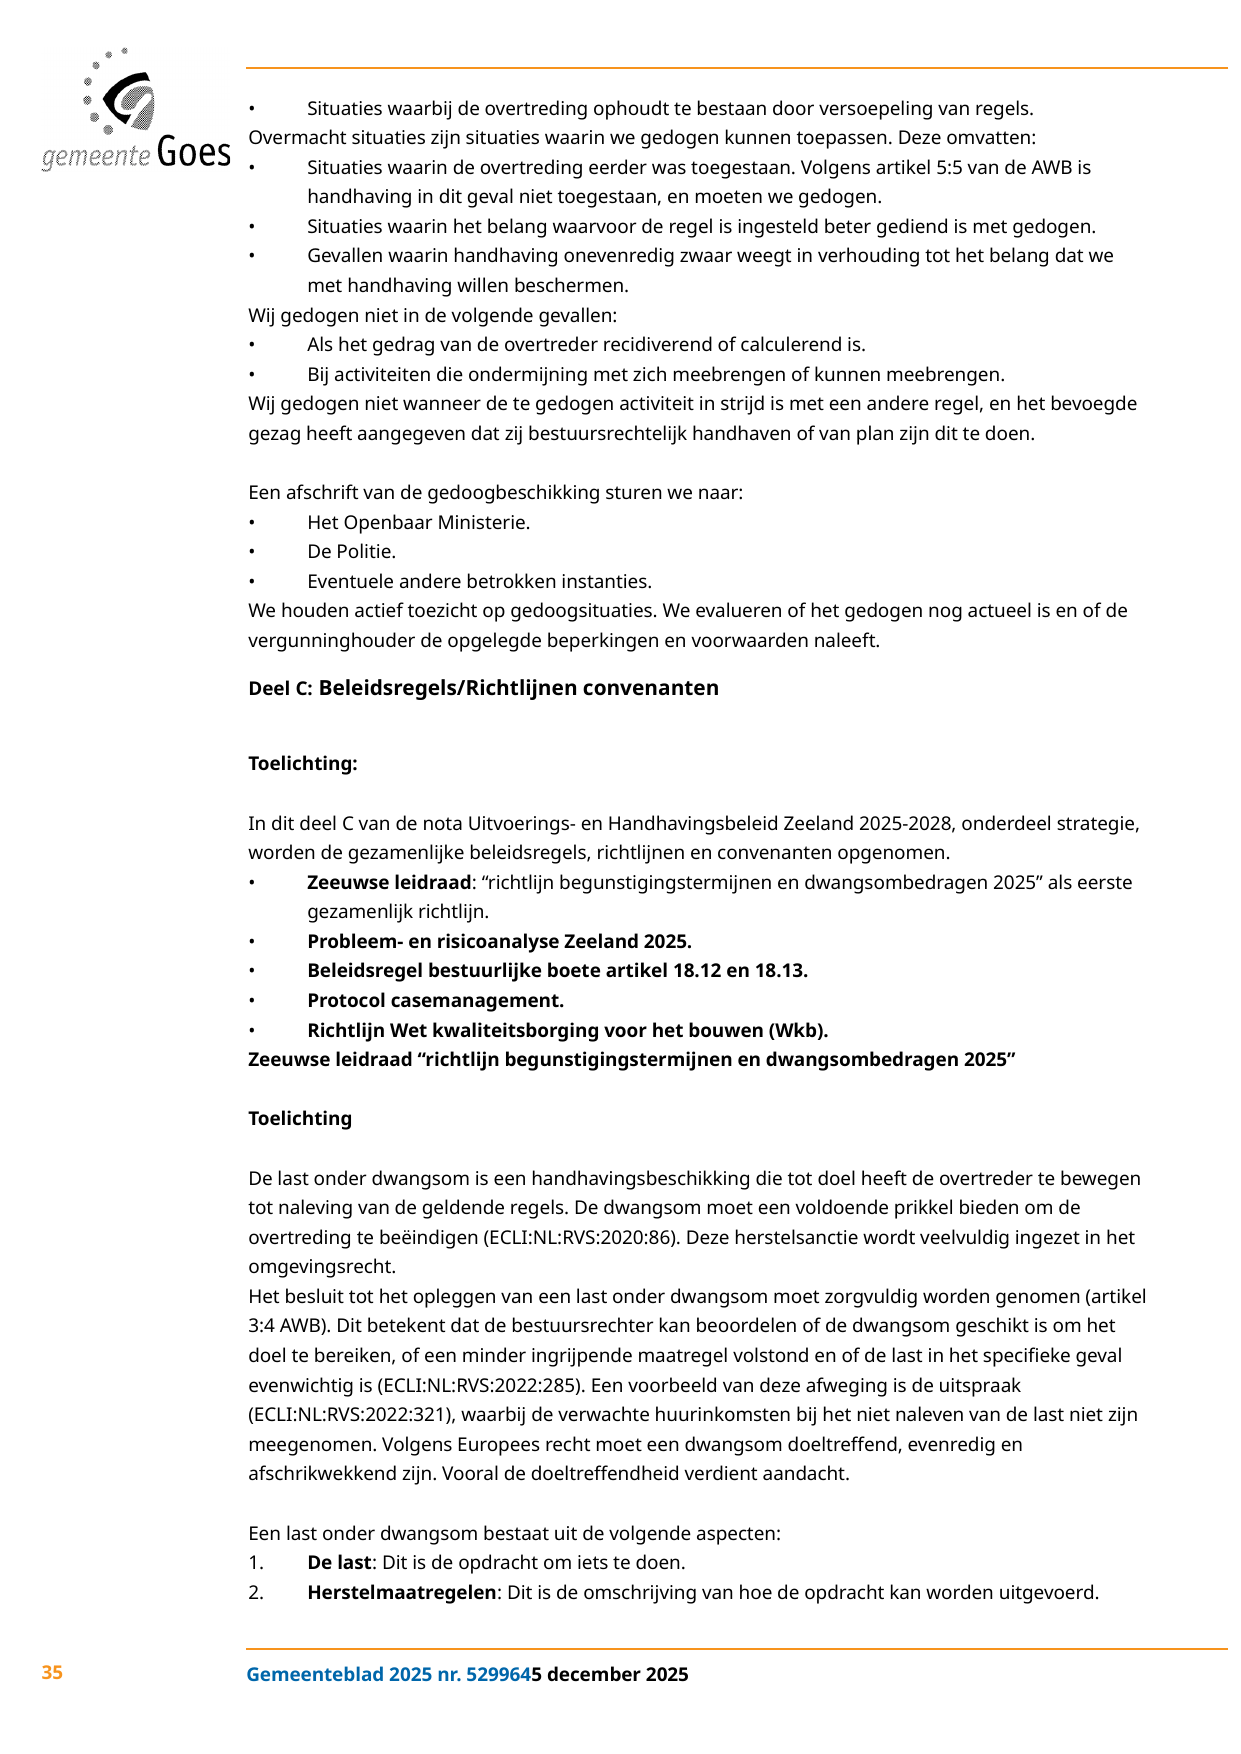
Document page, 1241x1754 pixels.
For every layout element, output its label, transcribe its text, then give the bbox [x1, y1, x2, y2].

list Zeeuwse leidraad: “richtlijn begunstigingstermijnen en dwangsombedragen 2025” als eerste gezamenlijk richtlijn. [248, 869, 1152, 924]
list Herstelmaatregelen: Dit is de omschrijving van hoe de opdracht kan worden uitgevoerd. [248, 1579, 1152, 1605]
list Eventuele andere betrokken instanties. [248, 568, 1152, 594]
text We houden actief toezicht op gedoogsituaties. We evalueren of het gedogen nog actueel is en of de vergunninghouder de opgelegde beperkingen en voorwaarden naleeft. [248, 598, 1152, 653]
list Situaties waarbij de overtreding ophoudt te bestaan door versoepeling van regels. [248, 95, 1152, 121]
text Wij gedogen niet in de volgende gevallen: [248, 302, 1152, 328]
list Richtlijn Wet kwaliteitsborging voor het bouwen (Wkb). [248, 1017, 1152, 1043]
list Protocol casemanagement. [248, 987, 1152, 1013]
list De last: Dit is de opdracht om iets te doen. [248, 1549, 1152, 1575]
text Toelichting: [248, 751, 1152, 776]
list Het Openbaar Ministerie. [248, 509, 1152, 535]
list De Politie. [248, 538, 1152, 564]
text Overmacht situaties zijn situaties waarin we gedogen kunnen toepassen. Deze omvatten: [248, 124, 1152, 150]
text De last onder dwangsom is een handhavingsbeschikking die tot doel heeft de overtreder te bewegen tot naleving van de geldende regels. De dwangsom moet een voldoende prikkel bieden om de overtreding te beëindigen (ECLI:NL:RVS:2020:86). Deze herstelsanctie wordt veelvuldig ingezet in het omgevingsrecht. [248, 1165, 1152, 1279]
text Wij gedogen niet wanneer de te gedogen activiteit in strijd is met een andere regel, en het bevoegde gezag heeft aangegeven dat zij bestuursrechtelijk handhaven of van plan zijn dit te doen. [248, 391, 1152, 446]
list Situaties waarin het belang waarvoor de regel is ingesteld beter gediend is met gedogen. [248, 213, 1152, 239]
text Een afschrift van de gedoogbeschikking sturen we naar: [248, 479, 1152, 505]
list Bij activiteiten die ondermijning met zich meebrengen of kunnen meebrengen. [248, 361, 1152, 387]
picture [41, 47, 231, 172]
list Beleidsregel bestuurlijke boete artikel 18.12 en 18.13. [248, 958, 1152, 983]
text In dit deel C van de nota Uitvoerings- en Handhavingsbeleid Zeeland 2025-2028, onderdeel strategie, worden de gezamenlijke beleidsregels, richtlijnen en convenanten opgenomen. [248, 810, 1152, 865]
text Het besluit tot het opleggen van een last onder dwangsom moet zorgvuldig worden genomen (artikel 3:4 AWB). Dit betekent dat de bestuursrechter kan beoordelen of de dwangsom geschikt is om het doel te bereiken, of een minder ingrijpende maatregel volstond en of de last in het specifieke geval evenwichtig is (ECLI:NL:RVS:2022:285). Een voorbeeld van deze afweging is de uitspraak (ECLI:NL:RVS:2022:321), waarbij de verwachte huurinkomsten bij het niet naleven van de last niet zijn meegenomen. Volgens Europees recht moet een dwangsom doeltreffend, evenredig en afschrikwekkend zijn. Vooral de doeltreffendheid verdient aandacht. [248, 1283, 1152, 1486]
list Situaties waarin de overtreding eerder was toegestaan. Volgens artikel 5:5 van de AWB is handhaving in dit geval niet toegestaan, en moeten we gedogen. [248, 154, 1152, 209]
text Toelichting [248, 1106, 1152, 1131]
list Als het gedrag van de overtreder recidiverend of calculerend is. [248, 331, 1152, 357]
text Een last onder dwangsom bestaat uit de volgende aspecten: [248, 1520, 1152, 1546]
text Zeeuwse leidraad “richtlijn begunstigingstermijnen en dwangsombedragen 2025” [248, 1046, 1152, 1072]
text Deel C: Beleidsregels/Richtlijnen convenanten [248, 673, 1152, 701]
list Probleem- en risicoanalyse Zeeland 2025. [248, 928, 1152, 954]
list Gevallen waarin handhaving onevenredig zwaar weegt in verhouding tot het belang dat we met handhaving willen beschermen. [248, 243, 1152, 298]
